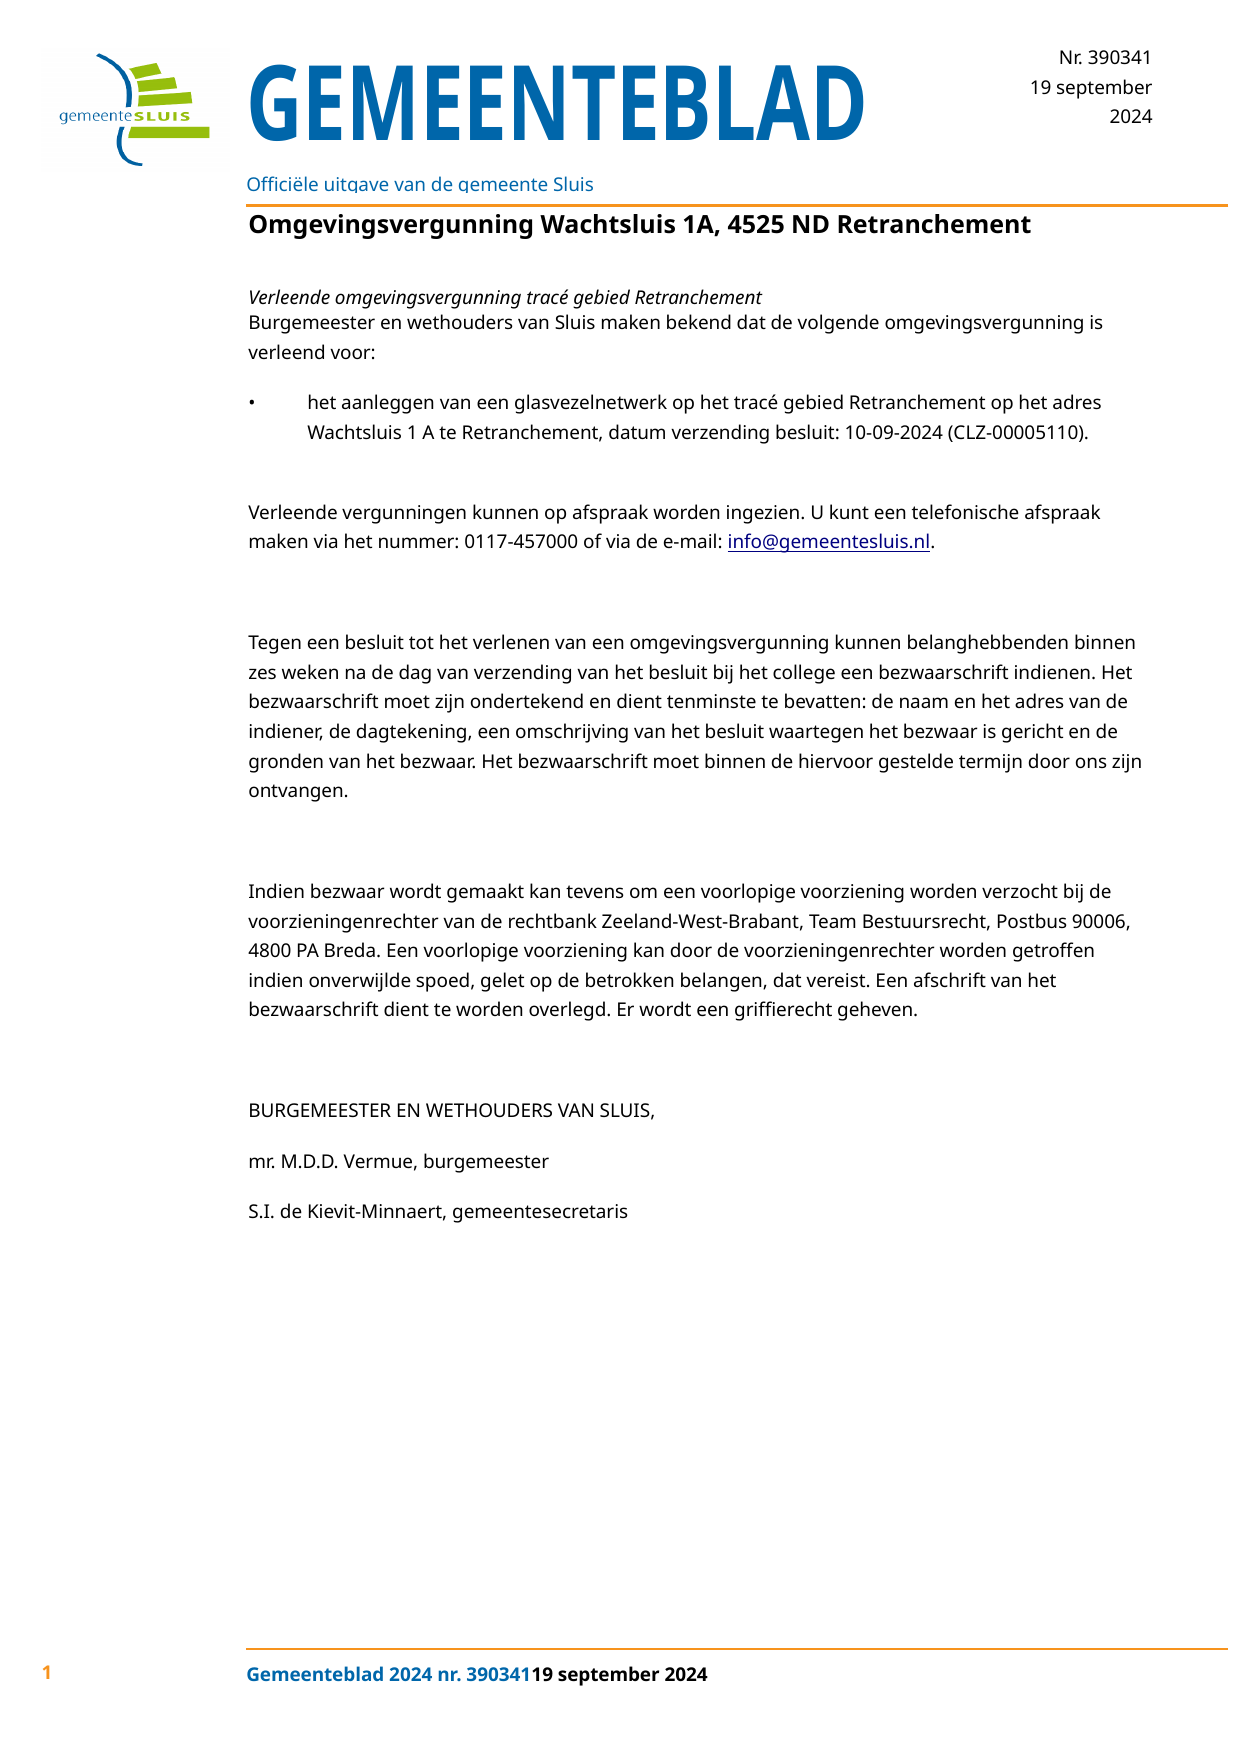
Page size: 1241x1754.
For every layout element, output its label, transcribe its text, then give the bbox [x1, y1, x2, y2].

text Omgevingsvergunning Wachtsluis 1A, 4525 ND Retranchement [248, 207, 1152, 241]
text Indien bezwaar wordt gemaakt kan tevens om een voorlopige voorziening worden verzocht bij de voorzieningenrechter van de rechtbank Zeeland-West-Brabant, Team Bestuursrecht, Postbus 90006, 4800 PA Breda. Een voorlopige voorziening kan door de voorzieningenrechter worden getroffen indien onverwijlde spoed, gelet op de betrokken belangen, dat vereist. Een afschrift van het bezwaarschrift dient te worden overlegd. Er wordt een griffierecht geheven. [248, 878, 1152, 1022]
picture [41, 47, 231, 172]
text Verleende vergunningen kunnen op afspraak worden ingezien. U kunt een telefonische afspraak maken via het nummer: 0117-457000 of via de e-mail: info@gemeentesluis.nl. [248, 499, 1152, 554]
list het aanleggen van een glasvezelnetwerk op het tracé gebied Retranchement op het adres Wachtsluis 1 A te Retranchement, datum verzending besluit: 10-09-2024 (CLZ-00005110). [248, 389, 1152, 445]
text Burgemeester en wethouders van Sluis maken bekend dat de volgende omgevingsvergunning is verleend voor: [248, 309, 1152, 365]
text S.I. de Kievit-Minnaert, gemeentesecretaris [248, 1198, 1152, 1224]
text Verleende omgevingsvergunning tracé gebied Retranchement [248, 284, 1152, 309]
text mr. M.D.D. Vermue, burgemeester [248, 1148, 1152, 1174]
text BURGEMEESTER EN WETHOUDERS VAN SLUIS, [248, 1097, 1152, 1123]
text Tegen een besluit tot het verlenen van een omgevingsvergunning kunnen belanghebbenden binnen zes weken na de dag van verzending van het besluit bij het college een bezwaarschrift indienen. Het bezwaarschrift moet zijn ondertekend en dient tenminste te bevatten: de naam en het adres van de indiener, de dagtekening, een omschrijving van het besluit waartegen het bezwaar is gericht en de gronden van het bezwaar. Het bezwaarschrift moet binnen de hiervoor gestelde termijn door ons zijn ontvangen. [248, 629, 1152, 803]
